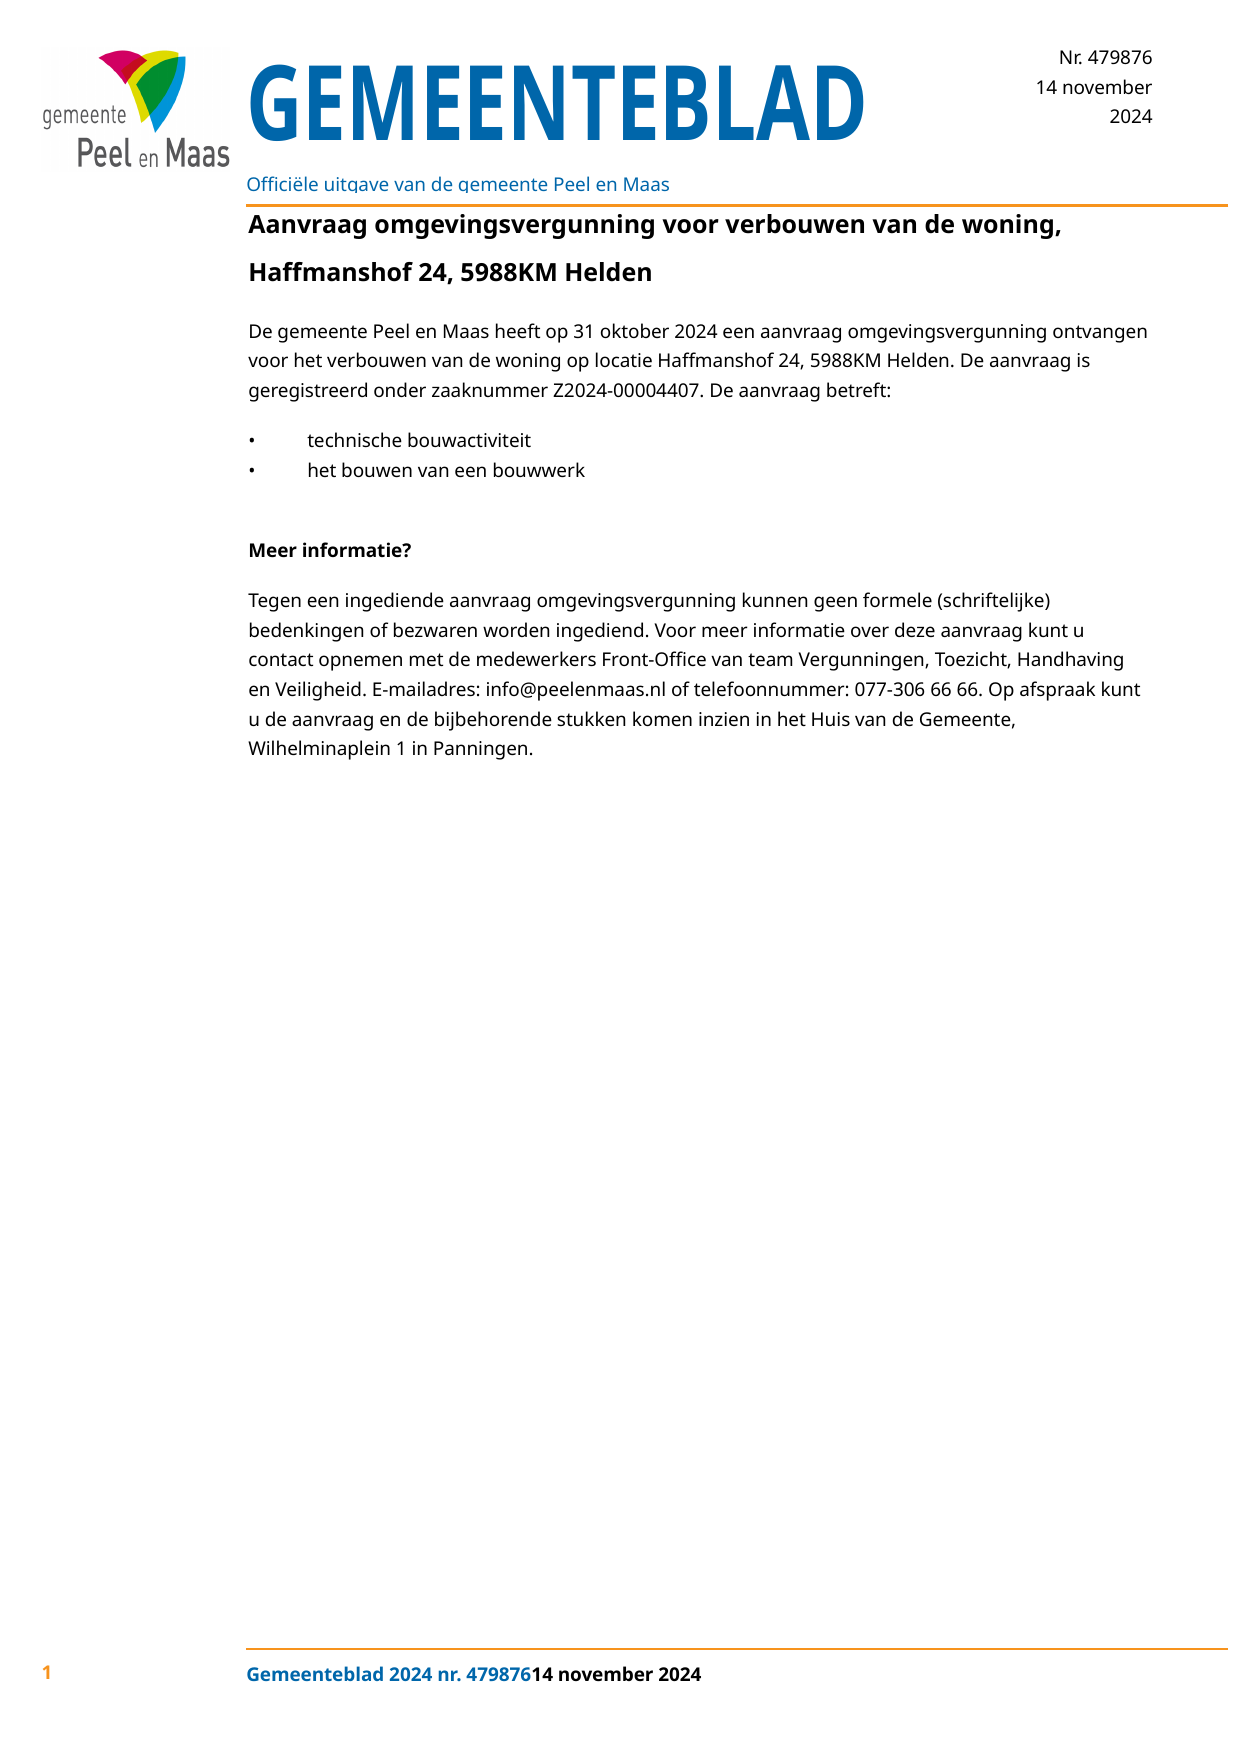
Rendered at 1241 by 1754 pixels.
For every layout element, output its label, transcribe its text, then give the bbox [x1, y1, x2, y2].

list technische bouwactiviteit [248, 427, 1152, 453]
text Meer informatie? [248, 537, 1152, 563]
text Aanvraag omgevingsvergunning voor verbouwen van de woning, Haffmanshof 24, 5988KM Helden [248, 207, 1152, 288]
list het bouwen van een bouwwerk [248, 457, 1152, 483]
text Tegen een ingediende aanvraag omgevingsvergunning kunnen geen formele (schriftelijke) bedenkingen of bezwaren worden ingediend. Voor meer informatie over deze aanvraag kunt u contact opnemen met de medewerkers Front-Office van team Vergunningen, Toezicht, Handhaving en Veiligheid. E-mailadres: info@peelenmaas.nl of telefoonnummer: 077-306 66 66. Op afspraak kunt u de aanvraag en de bijbehorende stukken komen inzien in het Huis van de Gemeente, Wilhelminaplein 1 in Panningen. [248, 587, 1152, 761]
picture [41, 47, 231, 172]
text De gemeente Peel en Maas heeft op 31 oktober 2024 een aanvraag omgevingsvergunning ontvangen voor het verbouwen van de woning op locatie Haffmanshof 24, 5988KM Helden. De aanvraag is geregistreerd onder zaaknummer Z2024-00004407. De aanvraag betreft: [248, 318, 1152, 403]
